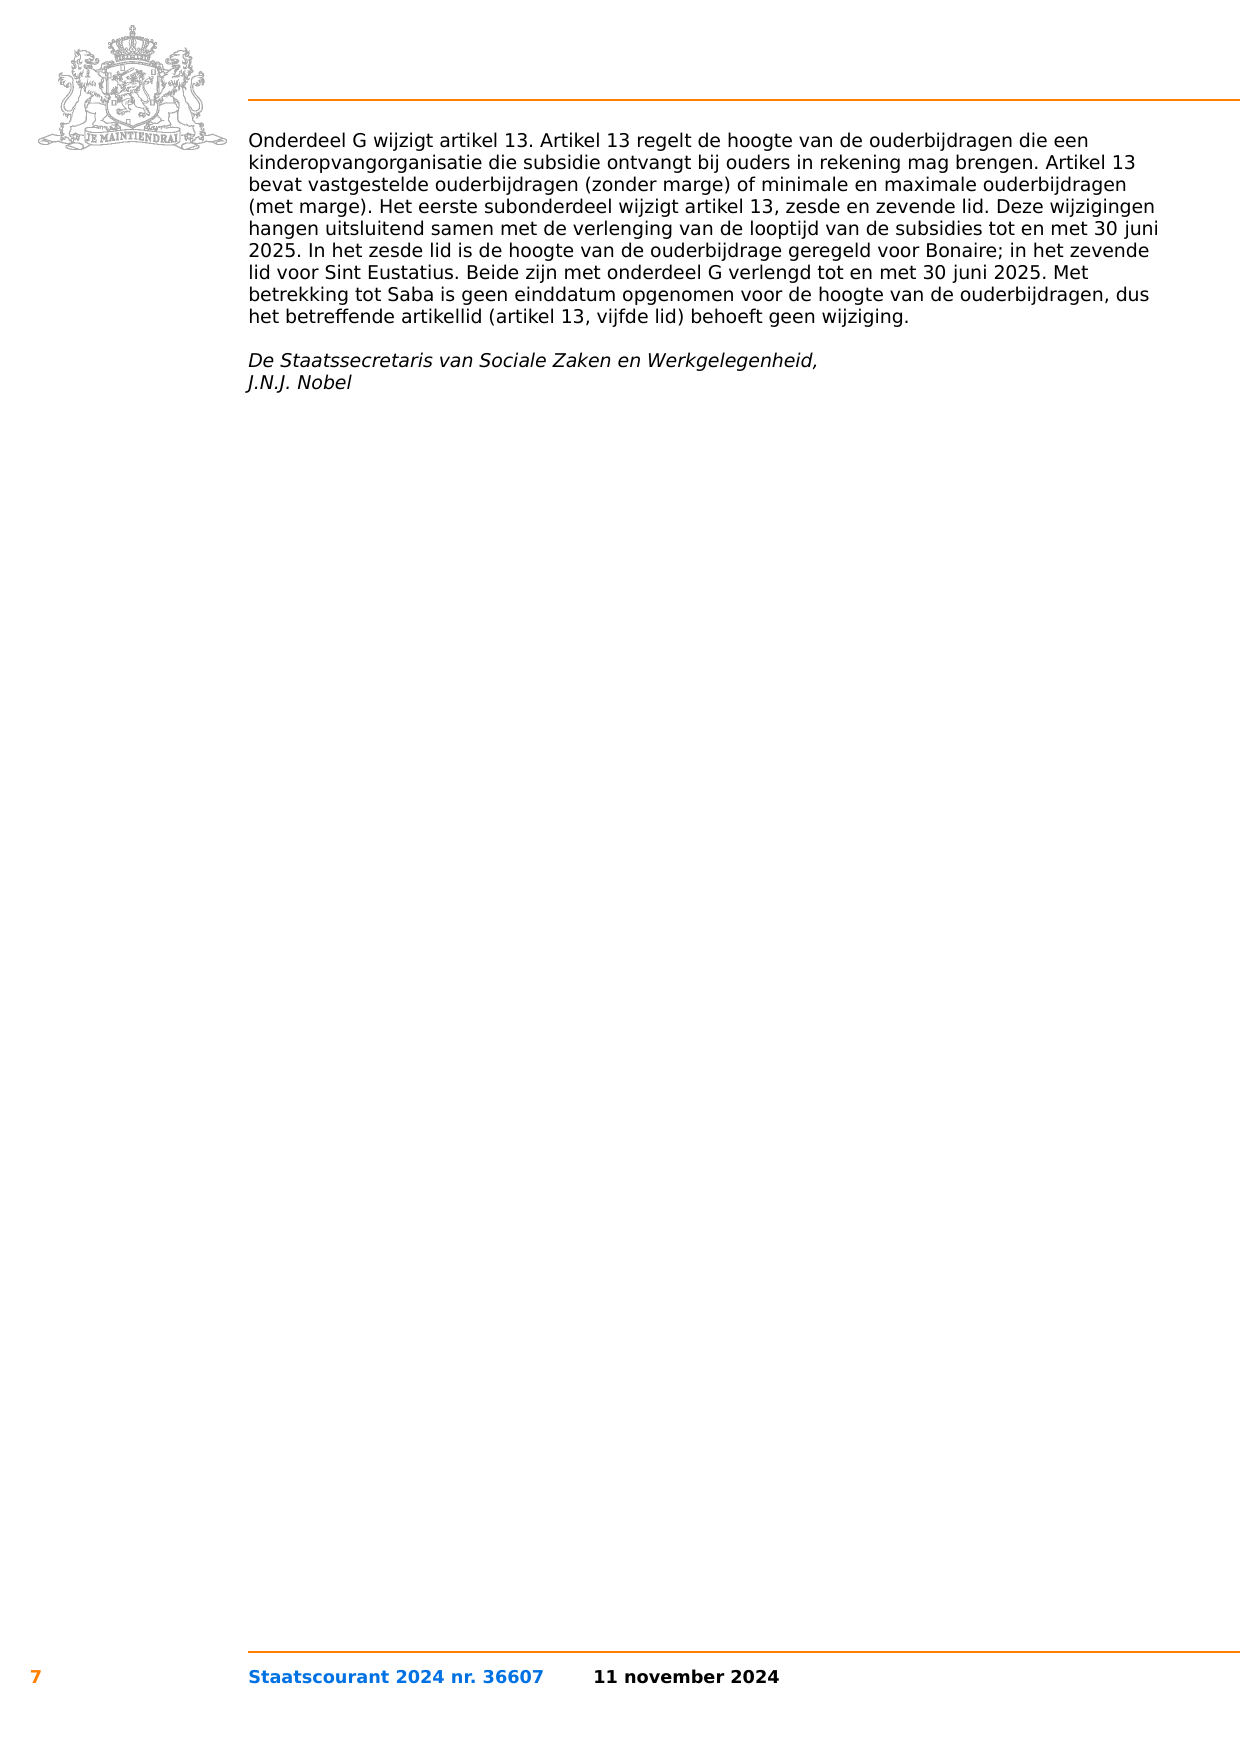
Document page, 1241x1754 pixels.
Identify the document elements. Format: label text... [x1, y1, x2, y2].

text De Staatssecretaris van Sociale Zaken en Werkgelegenheid, J.N.J. Nobel [248, 349, 1163, 393]
text Onderdeel G wijzigt artikel 13. Artikel 13 regelt de hoogte van de ouderbijdragen die een kinderopvangorganisatie die subsidie ontvangt bij ouders in rekening mag brengen. Artikel 13 bevat vastgestelde ouderbijdragen (zonder marge) of minimale en maximale ouderbijdragen (met marge). Het eerste subonderdeel wijzigt artikel 13, zesde en zevende lid. Deze wijzigingen hangen uitsluitend samen met de verlenging van de looptijd van de subsidies tot en met 30 juni 2025. In het zesde lid is de hoogte van de ouderbijdrage geregeld voor Bonaire; in het zevende lid voor Sint Eustatius. Beide zijn met onderdeel G verlengd tot en met 30 juni 2025. Met betrekking tot Saba is geen einddatum opgenomen voor de hoogte van de ouderbijdragen, dus het betreffende artikellid (artikel 13, vijfde lid) behoeft geen wijziging. [248, 130, 1163, 328]
picture [38, 25, 227, 150]
